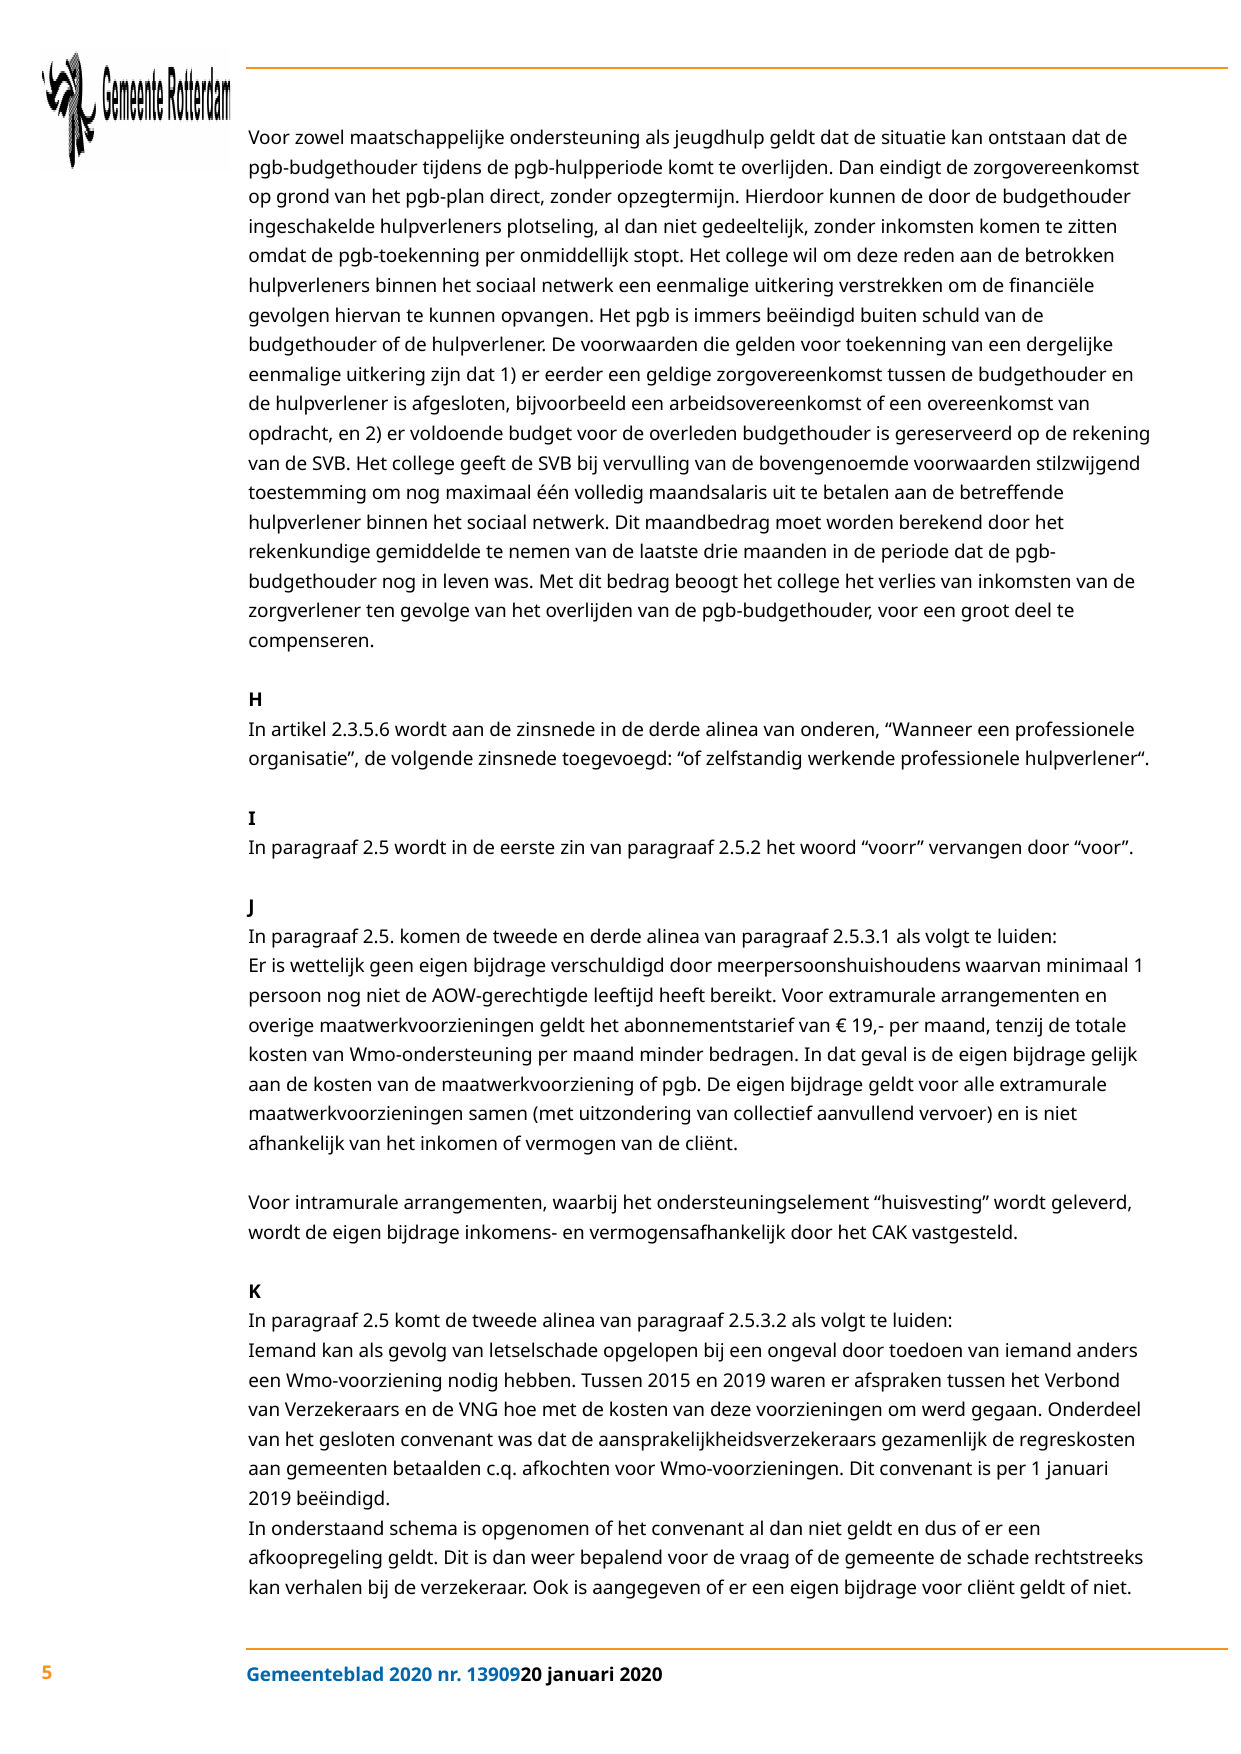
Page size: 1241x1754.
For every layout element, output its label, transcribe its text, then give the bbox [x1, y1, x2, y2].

text In paragraaf 2.5 komt de tweede alinea van paragraaf 2.5.3.2 als volgt te luiden: [248, 1308, 1152, 1333]
text Voor intramurale arrangementen, waarbij het ondersteuningselement “huisvesting” wordt geleverd, wordt de eigen bijdrage inkomens- en vermogensafhankelijk door het CAK vastgesteld. [248, 1189, 1152, 1245]
text In paragraaf 2.5 wordt in de eerste zin van paragraaf 2.5.2 het woord “voorr” vervangen door “voor”. [248, 834, 1152, 860]
picture [41, 47, 231, 172]
text J [248, 893, 1152, 919]
text In onderstaand schema is opgenomen of het convenant al dan niet geldt en dus of er een afkoopregeling geldt. Dit is dan weer bepalend voor de vraag of de gemeente de schade rechtstreeks kan verhalen bij de verzekeraar. Ook is aangegeven of er een eigen bijdrage voor cliënt geldt of niet. [248, 1515, 1152, 1600]
text Iemand kan als gevolg van letselschade opgelopen bij een ongeval door toedoen van iemand anders een Wmo-voorziening nodig hebben. Tussen 2015 en 2019 waren er afspraken tussen het Verbond van Verzekeraars en de VNG hoe met de kosten van deze voorzieningen om werd gegaan. Onderdeel van het gesloten convenant was dat de aansprakelijkheidsverzekeraars gezamenlijk de regreskosten aan gemeenten betaalden c.q. afkochten voor Wmo-voorzieningen. Dit convenant is per 1 januari 2019 beëindigd. [248, 1337, 1152, 1511]
text In artikel 2.3.5.6 wordt aan de zinsnede in de derde alinea van onderen, “Wanneer een professionele organisatie”, de volgende zinsnede toegevoegd: “of zelfstandig werkende professionele hulpverlener“. [248, 716, 1152, 771]
text H [248, 686, 1152, 712]
text Er is wettelijk geen eigen bijdrage verschuldigd door meerpersoonshuishoudens waarvan minimaal 1 persoon nog niet de AOW-gerechtigde leeftijd heeft bereikt. Voor extramurale arrangementen en overige maatwerkvoorzieningen geldt het abonnementstarief van € 19,- per maand, tenzij de totale kosten van Wmo-ondersteuning per maand minder bedragen. In dat geval is de eigen bijdrage gelijk aan de kosten van de maatwerkvoorziening of pgb. De eigen bijdrage geldt voor alle extramurale maatwerkvoorzieningen samen (met uitzondering van collectief aanvullend vervoer) en is niet afhankelijk van het inkomen of vermogen van de cliënt. [248, 953, 1152, 1156]
text Voor zowel maatschappelijke ondersteuning als jeugdhulp geldt dat de situatie kan ontstaan dat de pgb-budgethouder tijdens de pgb-hulpperiode komt te overlijden. Dan eindigt de zorgovereenkomst op grond van het pgb-plan direct, zonder opzegtermijn. Hierdoor kunnen de door de budgethouder ingeschakelde hulpverleners plotseling, al dan niet gedeeltelijk, zonder inkomsten komen te zitten omdat de pgb-toekenning per onmiddellijk stopt. Het college wil om deze reden aan de betrokken hulpverleners binnen het sociaal netwerk een eenmalige uitkering verstrekken om de financiële gevolgen hiervan te kunnen opvangen. Het pgb is immers beëindigd buiten schuld van de budgethouder of de hulpverlener. De voorwaarden die gelden voor toekenning van een dergelijke eenmalige uitkering zijn dat 1) er eerder een geldige zorgovereenkomst tussen de budgethouder en de hulpverlener is afgesloten, bijvoorbeeld een arbeidsovereenkomst of een overeenkomst van opdracht, en 2) er voldoende budget voor de overleden budgethouder is gereserveerd op de rekening van de SVB. Het college geeft de SVB bij vervulling van de bovengenoemde voorwaarden stilzwijgend toestemming om nog maximaal één volledig maandsalaris uit te betalen aan de betreffende hulpverlener binnen het sociaal netwerk. Dit maandbedrag moet worden berekend door het rekenkundige gemiddelde te nemen van de laatste drie maanden in de periode dat de pgb-budgethouder nog in leven was. Met dit bedrag beoogt het college het verlies van inkomsten van de zorgverlener ten gevolge van het overlijden van de pgb-budgethouder, voor een groot deel te compenseren. [248, 124, 1152, 653]
text In paragraaf 2.5. komen de tweede en derde alinea van paragraaf 2.5.3.1 als volgt te luiden: [248, 923, 1152, 949]
text K [248, 1278, 1152, 1304]
text I [248, 805, 1152, 831]
